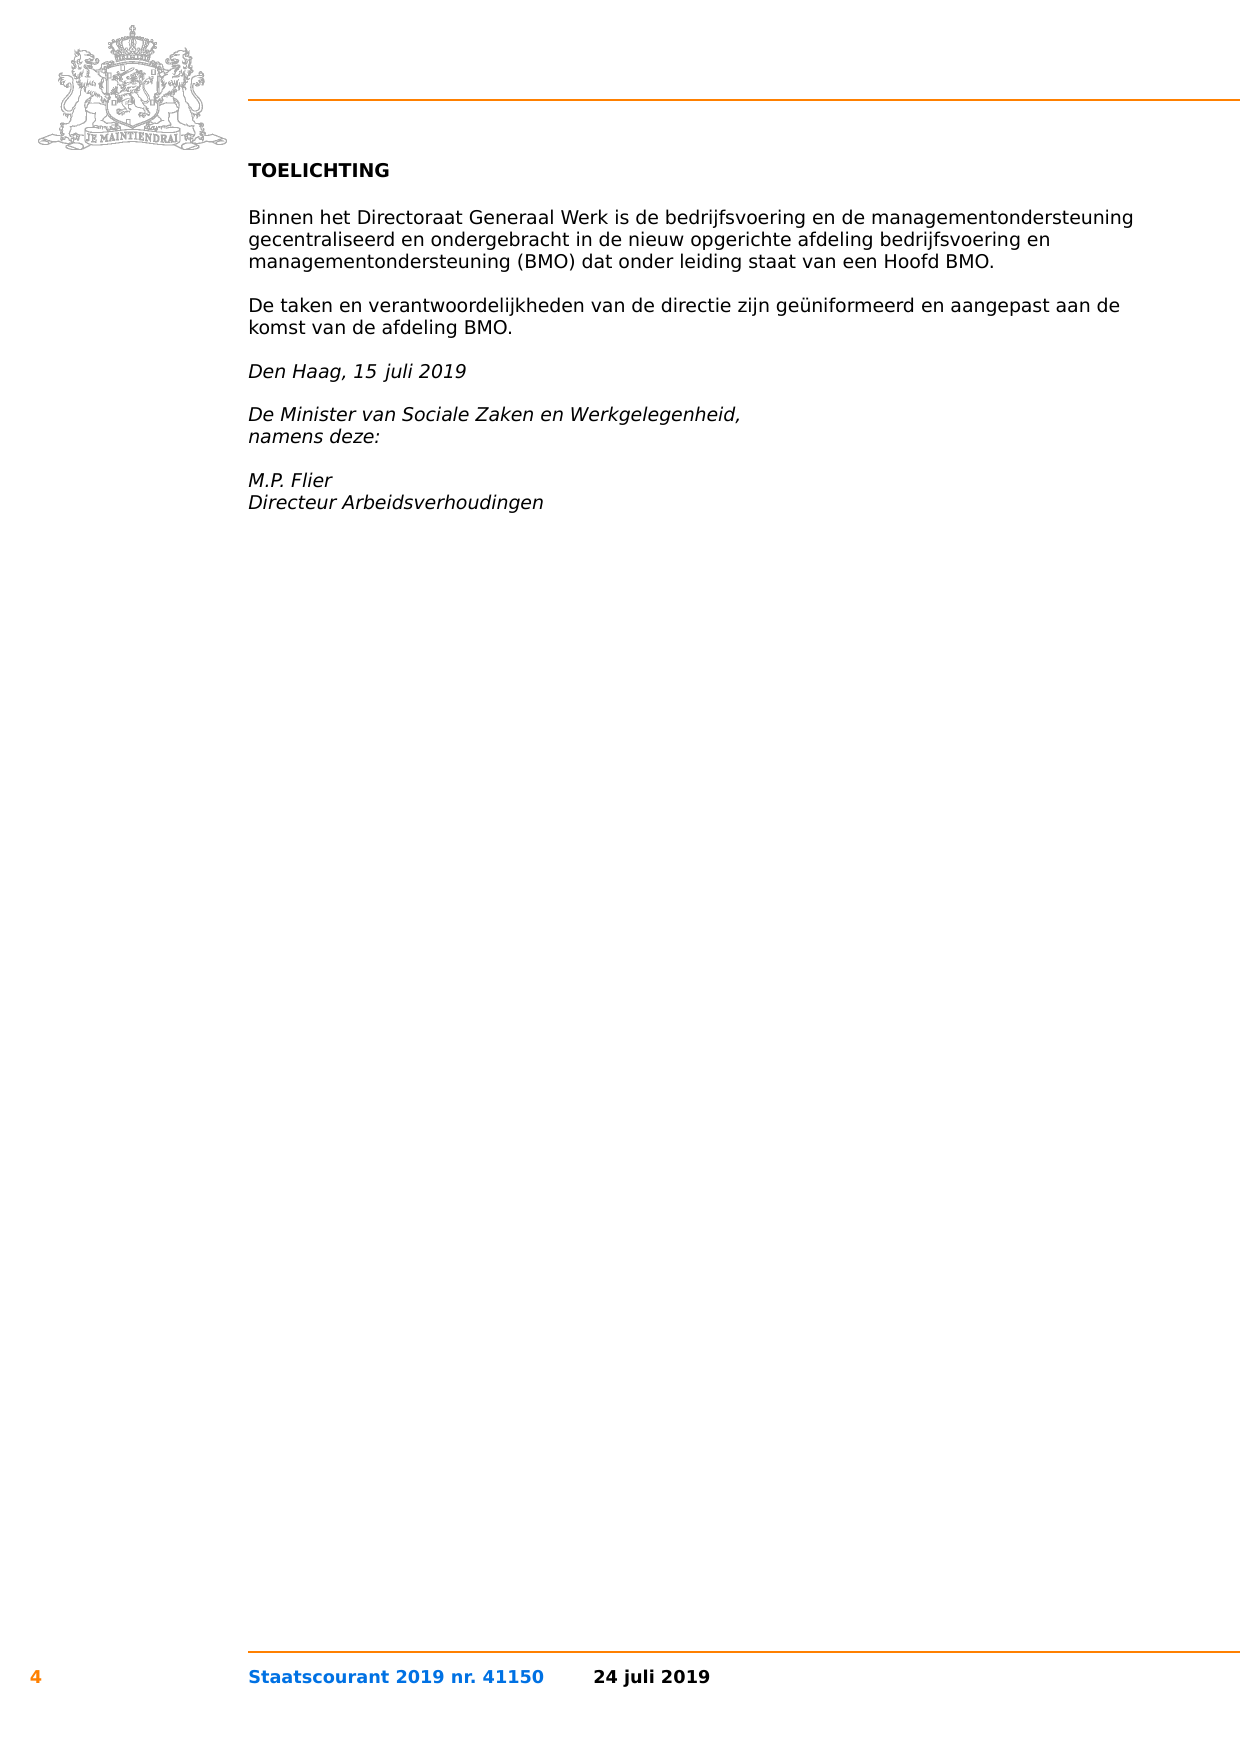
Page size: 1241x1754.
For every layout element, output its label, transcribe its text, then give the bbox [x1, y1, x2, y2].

subtitle TOELICHTING [248, 160, 1163, 182]
text Den Haag, 15 juli 2019 [248, 361, 1163, 382]
picture [38, 25, 227, 150]
text De Minister van Sociale Zaken en Werkgelegenheid, namens deze: M.P. Flier Directeur Arbeidsverhoudingen [248, 404, 1163, 514]
text De taken en verantwoordelijkheden van de directie zijn geüniformeerd en aangepast aan de komst van de afdeling BMO. [248, 295, 1163, 339]
text Binnen het Directoraat Generaal Werk is de bedrijfsvoering en de managementondersteuning gecentraliseerd en ondergebracht in de nieuw opgerichte afdeling bedrijfsvoering en managementondersteuning (BMO) dat onder leiding staat van een Hoofd BMO. [248, 207, 1163, 273]
